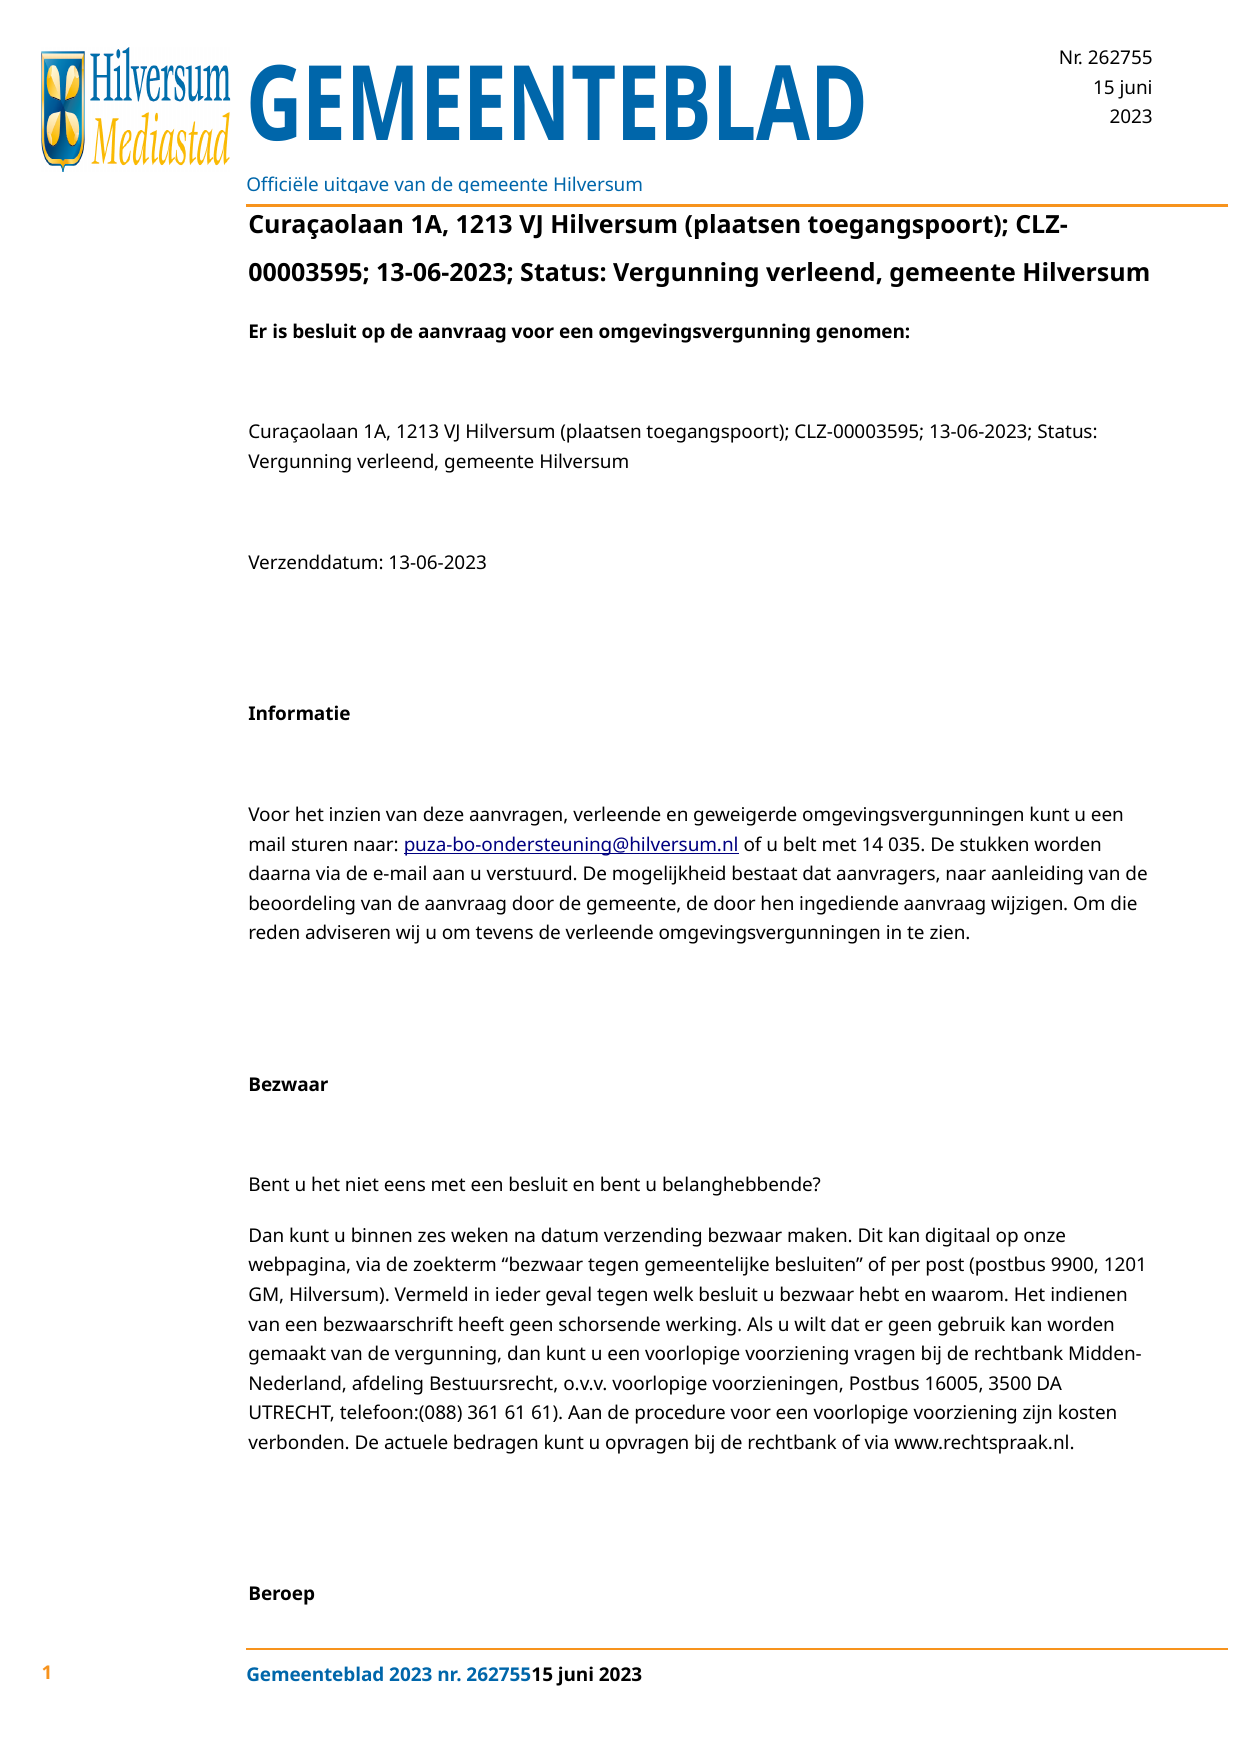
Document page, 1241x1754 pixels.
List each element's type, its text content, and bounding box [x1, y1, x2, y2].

text Beroep [248, 1580, 1152, 1606]
text Bent u het niet eens met een besluit en bent u belanghebbende? [248, 1172, 1152, 1197]
text Bezwaar [248, 1071, 1152, 1097]
text Er is besluit op de aanvraag voor een omgevingsvergunning genomen: [248, 318, 1152, 344]
text Voor het inzien van deze aanvragen, verleende en geweigerde omgevingsvergunningen kunt u een mail sturen naar: puza-bo-ondersteuning@hilversum.nl of u belt met 14 035. De stukken worden daarna via de e-mail aan u verstuurd. De mogelijkheid bestaat dat aanvragers, naar aanleiding van de beoordeling van de aanvraag door de gemeente, de door hen ingediende aanvraag wijzigen. Om die reden adviseren wij u om tevens de verleende omgevingsvergunningen in te zien. [248, 801, 1152, 945]
text Curaçaolaan 1A, 1213 VJ Hilversum (plaatsen toegangspoort); CLZ-00003595; 13-06-2023; Status: Vergunning verleend, gemeente Hilversum [248, 207, 1152, 288]
picture [41, 47, 231, 172]
text Dan kunt u binnen zes weken na datum verzending bezwaar maken. Dit kan digitaal op onze webpagina, via de zoekterm “bezwaar tegen gemeentelijke besluiten” of per post (postbus 9900, 1201 GM, Hilversum). Vermeld in ieder geval tegen welk besluit u bezwaar hebt en waarom. Het indienen van een bezwaarschrift heeft geen schorsende werking. Als u wilt dat er geen gebruik kan worden gemaakt van de vergunning, dan kunt u een voorlopige voorziening vragen bij de rechtbank Midden-Nederland, afdeling Bestuursrecht, o.v.v. voorlopige voorzieningen, Postbus 16005, 3500 DA UTRECHT, telefoon:(088) 361 61 61). Aan de procedure voor een voorlopige voorziening zijn kosten verbonden. De actuele bedragen kunt u opvragen bij de rechtbank of via www.rechtspraak.nl. [248, 1222, 1152, 1455]
text Curaçaolaan 1A, 1213 VJ Hilversum (plaatsen toegangspoort); CLZ-00003595; 13-06-2023; Status: Vergunning verleend, gemeente Hilversum [248, 419, 1152, 474]
text Informatie [248, 700, 1152, 726]
text Verzenddatum: 13-06-2023 [248, 549, 1152, 575]
